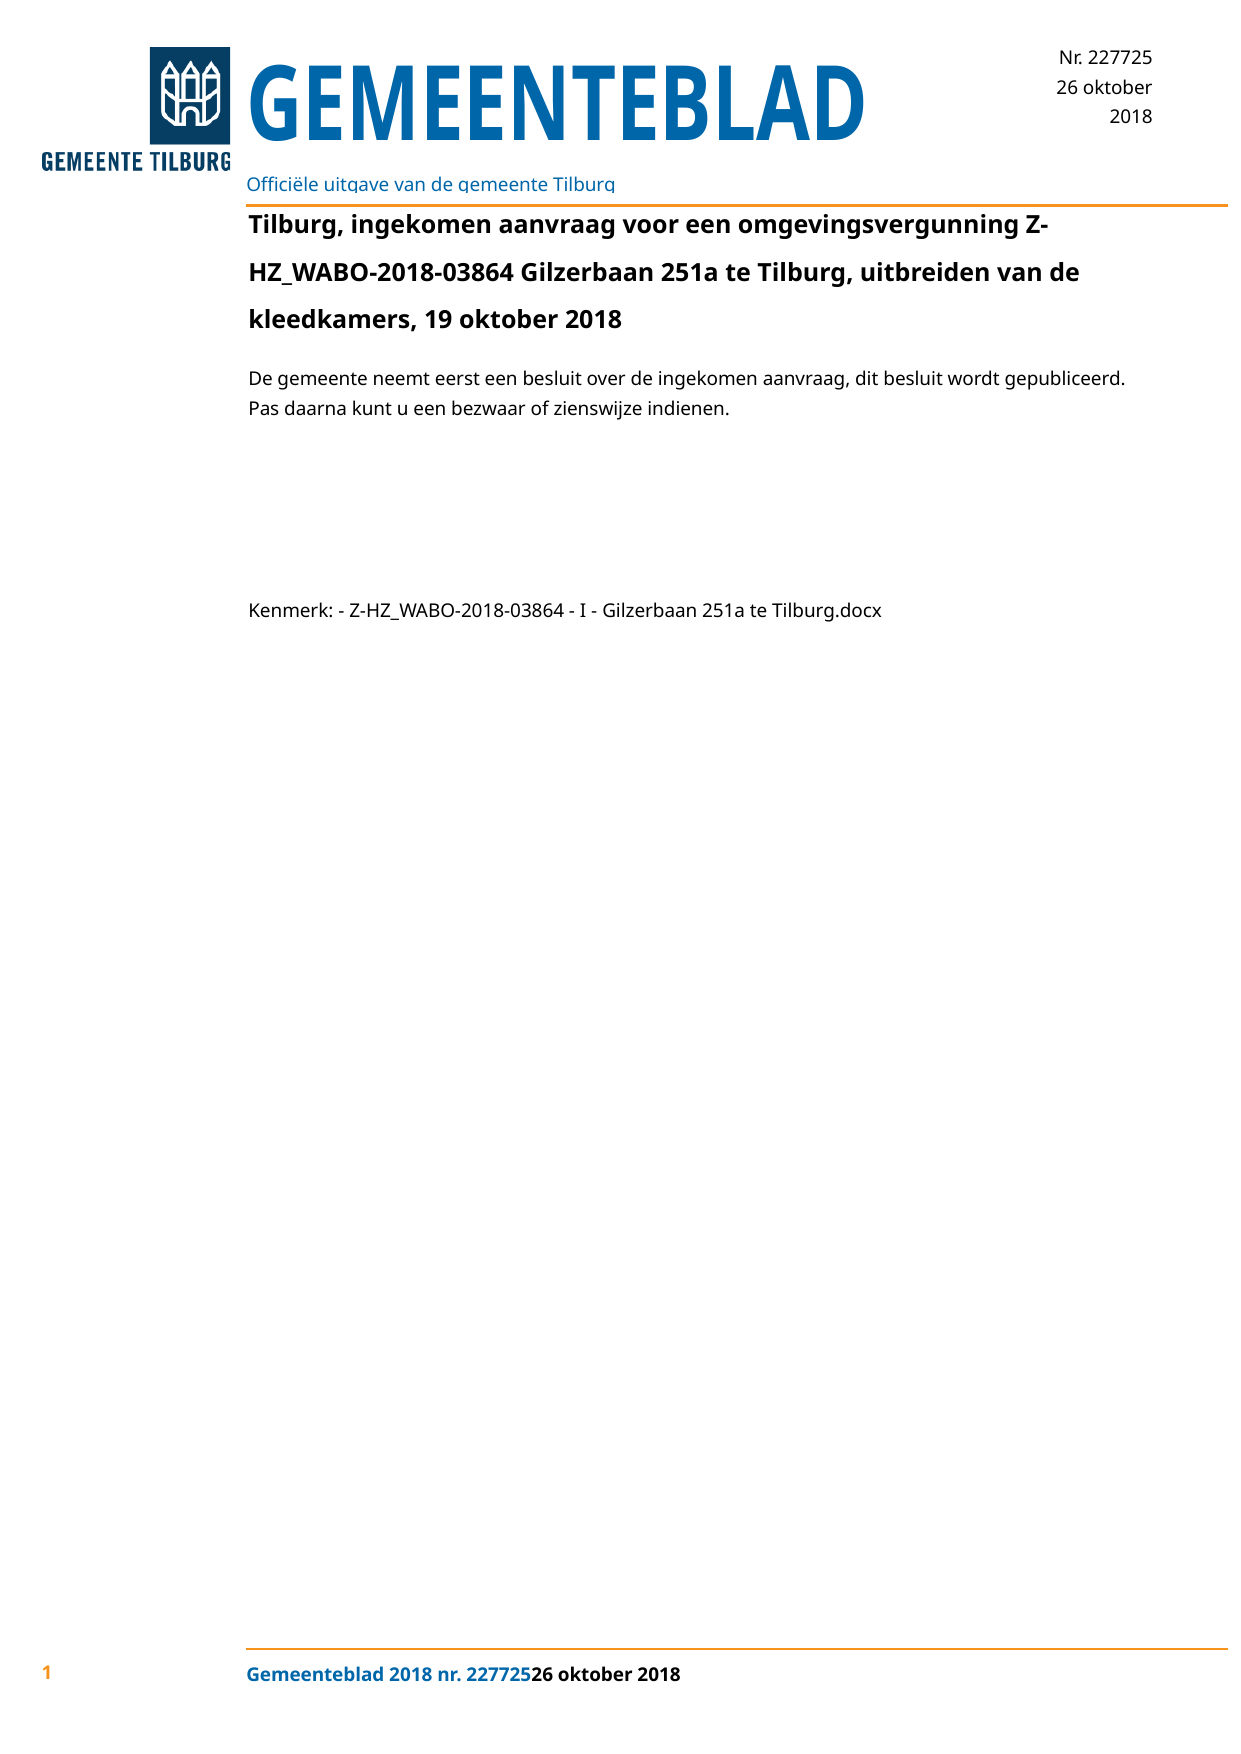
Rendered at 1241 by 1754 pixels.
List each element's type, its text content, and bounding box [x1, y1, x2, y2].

text Tilburg, ingekomen aanvraag voor een omgevingsvergunning Z-HZ_WABO-2018-03864 Gilzerbaan 251a te Tilburg, uitbreiden van de kleedkamers, 19 oktober 2018 [248, 207, 1152, 336]
picture [41, 47, 231, 172]
text De gemeente neemt eerst een besluit over de ingekomen aanvraag, dit besluit wordt gepubliceerd. Pas daarna kunt u een bezwaar of zienswijze indienen. [248, 366, 1152, 421]
text Kenmerk: - Z-HZ_WABO-2018-03864 - I - Gilzerbaan 251a te Tilburg.docx [248, 597, 1152, 622]
